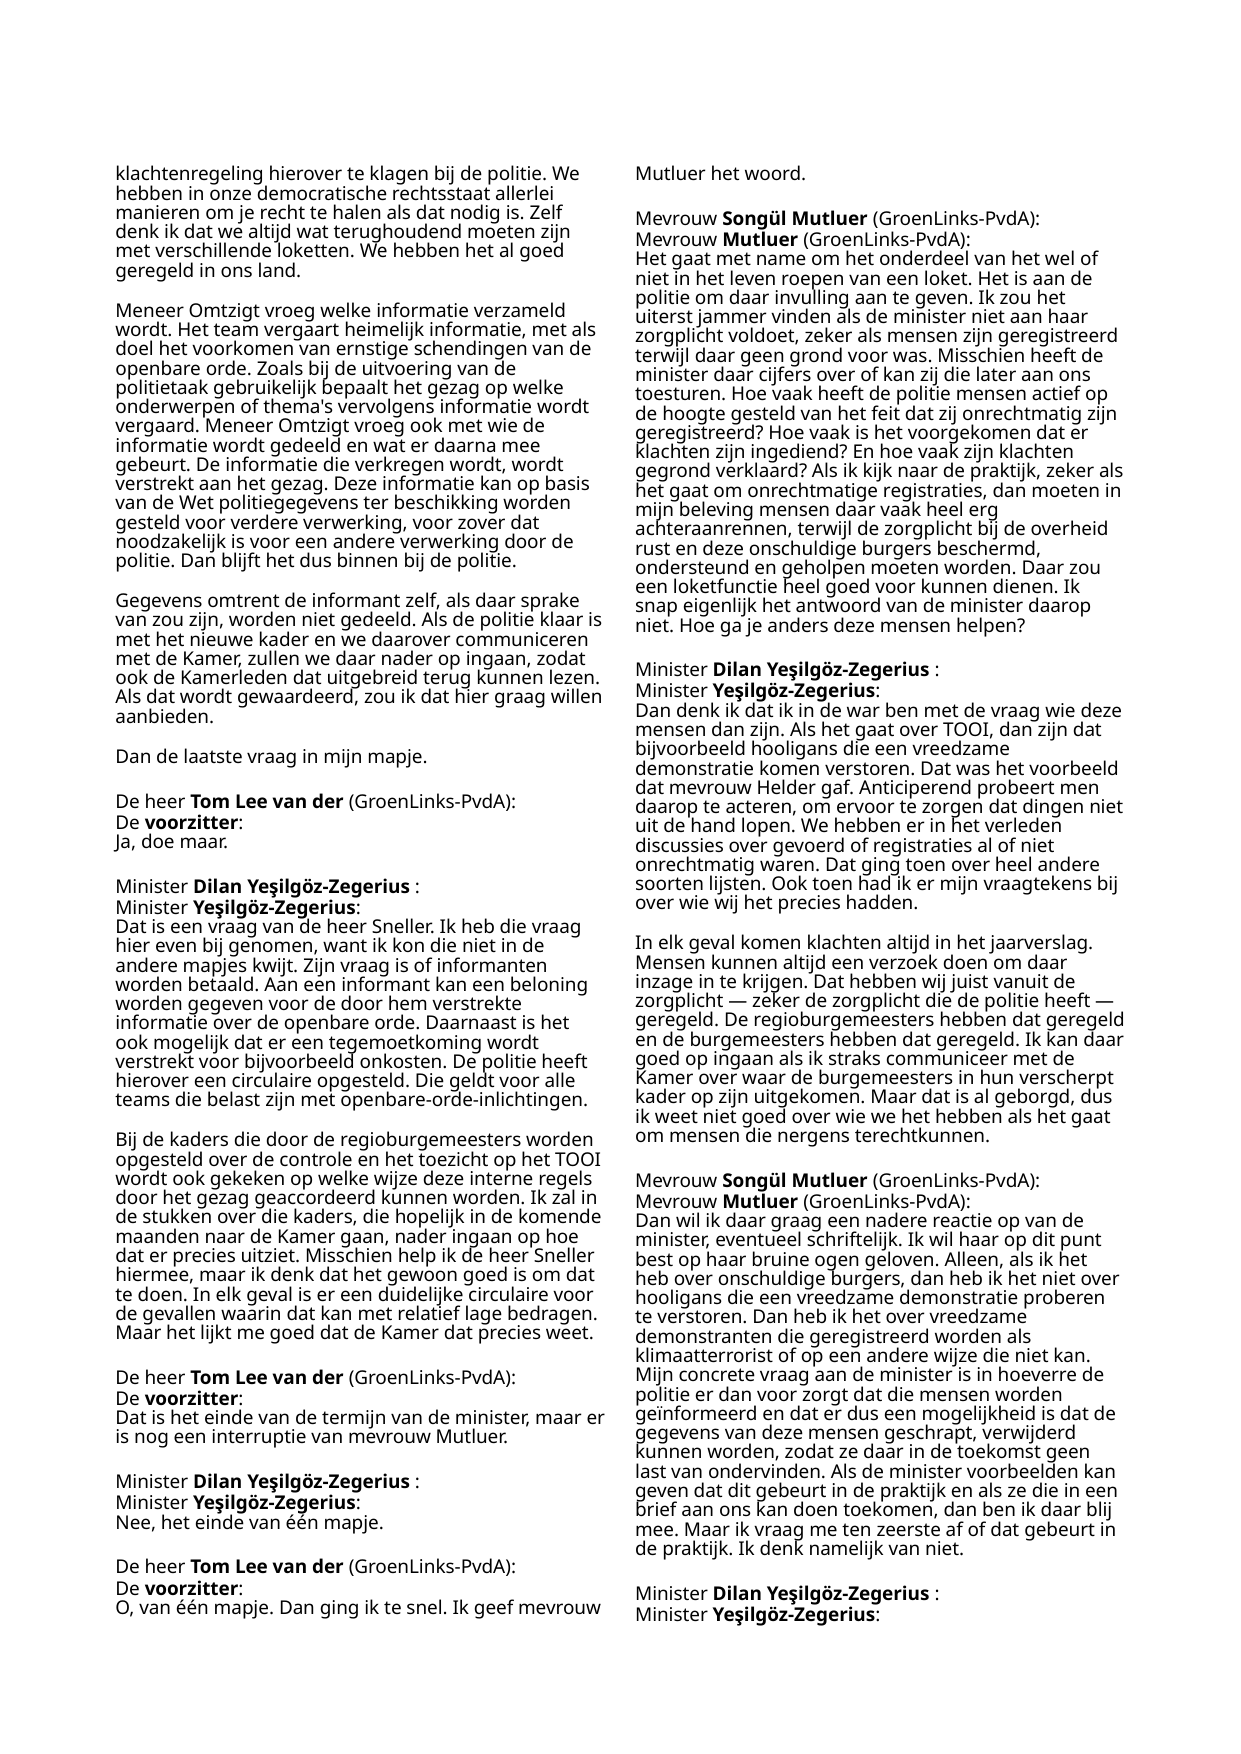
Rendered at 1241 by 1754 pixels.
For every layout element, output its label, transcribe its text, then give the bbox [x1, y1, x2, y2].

text Bij de kaders die door de regioburgemeesters worden opgesteld over de controle en het toezicht op het TOOI wordt ook gekeken op welke wijze deze interne regels door het gezag geaccordeerd kunnen worden. Ik zal in de stukken over die kaders, die hopelijk in de komende maanden naar de Kamer gaan, nader ingaan op hoe dat er precies uitziet. Misschien help ik de heer Sneller hiermee, maar ik denk dat het gewoon goed is om dat te doen. In elk geval is er een duidelijke circulaire voor de gevallen waarin dat kan met relatief lage bedragen. Maar het lijkt me goed dat de Kamer dat precies weet. [115, 1131, 605, 1343]
text Dan wil ik daar graag een nadere reactie op van de minister, eventueel schriftelijk. Ik wil haar op dit punt best op haar bruine ogen geloven. Alleen, als ik het heb over onschuldige burgers, dan heb ik het niet over hooligans die een vreedzame demonstratie proberen te verstoren. Dan heb ik het over vreedzame demonstranten die geregistreerd worden als klimaatterrorist of op een andere wijze die niet kan. Mijn concrete vraag aan de minister is in hoeverre de politie er dan voor zorgt dat die mensen worden geïnformeerd en dat er dus een mogelijkheid is dat de gegevens van deze mensen geschrapt, verwijderd kunnen worden, zodat ze daar in de toekomst geen last van ondervinden. Als de minister voorbeelden kan geven dat dit gebeurt in de praktijk en als ze die in een brief aan ons kan doen toekomen, dan ben ik daar blij mee. Maar ik vraag me ten zeerste af of dat gebeurt in de praktijk. Ik denk namelijk van niet. [635, 1212, 1125, 1559]
text Dat is een vraag van de heer Sneller. Ik heb die vraag hier even bij genomen, want ik kon die niet in de andere mapjes kwijt. Zijn vraag is of informanten worden betaald. Aan een informant kan een beloning worden gegeven voor de door hem verstrekte informatie over de openbare orde. Daarnaast is het ook mogelijk dat er een tegemoetkoming wordt verstrekt voor bijvoorbeeld onkosten. De politie heeft hierover een circulaire opgesteld. Die geldt voor alle teams die belast zijn met openbare-orde-inlichtingen. [115, 918, 605, 1111]
text Dat is het einde van de termijn van de minister, maar er is nog een interruptie van mevrouw Mutluer. [115, 1409, 605, 1448]
text Minister Dilan Yeşilgöz-Zegerius : [115, 1469, 605, 1494]
text Minister Yeşilgöz-Zegerius: [635, 1606, 1125, 1625]
text Dan de laatste vraag in mijn mapje. [115, 748, 605, 767]
text Minister Yeşilgöz-Zegerius: [115, 899, 605, 918]
text klachtenregeling hierover te klagen bij de politie. We hebben in onze democratische rechtsstaat allerlei manieren om je recht te halen als dat nodig is. Zelf denk ik dat we altijd wat terughoudend moeten zijn met verschillende loketten. We hebben het al goed geregeld in ons land. [115, 165, 605, 281]
text Minister Yeşilgöz-Zegerius: [115, 1494, 605, 1514]
text De voorzitter: [115, 1579, 605, 1599]
text Minister Yeşilgöz-Zegerius: [635, 682, 1125, 702]
text Dan denk ik dat ik in de war ben met de vraag wie deze mensen dan zijn. Als het gaat over TOOI, dan zijn dat bijvoorbeeld hooligans die een vreedzame demonstratie komen verstoren. Dat was het voorbeeld dat mevrouw Helder gaf. Anticiperend probeert men daarop te acteren, om ervoor te zorgen dat dingen niet uit de hand lopen. We hebben er in het verleden discussies over gevoerd of registraties al of niet onrechtmatig waren. Dat ging toen over heel andere soorten lijsten. Ook toen had ik er mijn vraagtekens bij over wie wij het precies hadden. [635, 702, 1125, 914]
text De heer Tom Lee van der (GroenLinks-PvdA): [115, 788, 605, 814]
text In elk geval komen klachten altijd in het jaarverslag. Mensen kunnen altijd een verzoek doen om daar inzage in te krijgen. Dat hebben wij juist vanuit de zorgplicht — zeker de zorgplicht die de politie heeft — geregeld. De regioburgemeesters hebben dat geregeld en de burgemeesters hebben dat geregeld. Ik kan daar goed op ingaan als ik straks communiceer met de Kamer over waar de burgemeesters in hun verscherpt kader op zijn uitgekomen. Maar dat is al geborgd, dus ik weet niet goed over wie we het hebben als het gaat om mensen die nergens terechtkunnen. [635, 934, 1125, 1146]
text Het gaat met name om het onderdeel van het wel of niet in het leven roepen van een loket. Het is aan de politie om daar invulling aan te geven. Ik zou het uiterst jammer vinden als de minister niet aan haar zorgplicht voldoet, zeker als mensen zijn geregistreerd terwijl daar geen grond voor was. Misschien heeft de minister daar cijfers over of kan zij die later aan ons toesturen. Hoe vaak heeft de politie mensen actief op de hoogte gesteld van het feit dat zij onrechtmatig zijn geregistreerd? Hoe vaak is het voorgekomen dat er klachten zijn ingediend? En hoe vaak zijn klachten gegrond verklaard? Als ik kijk naar de praktijk, zeker als het gaat om onrechtmatige registraties, dan moeten in mijn beleving mensen daar vaak heel erg achteraanrennen, terwijl de zorgplicht bij de overheid rust en deze onschuldige burgers beschermd, ondersteund en geholpen moeten worden. Daar zou een loketfunctie heel goed voor kunnen dienen. Ik snap eigenlijk het antwoord van de minister daarop niet. Hoe ga je anders deze mensen helpen? [635, 250, 1125, 636]
text Mevrouw Mutluer (GroenLinks-PvdA): [635, 231, 1125, 250]
text De heer Tom Lee van der (GroenLinks-PvdA): [115, 1554, 605, 1579]
text Gegevens omtrent de informant zelf, als daar sprake van zou zijn, worden niet gedeeld. Als de politie klaar is met het nieuwe kader en we daarover communiceren met de Kamer, zullen we daar nader op ingaan, zodat ook de Kamerleden dat uitgebreid terug kunnen lezen. Als dat wordt gewaardeerd, zou ik dat hier graag willen aanbieden. [115, 592, 605, 727]
text Mevrouw Songül Mutluer (GroenLinks-PvdA): [635, 205, 1125, 231]
text De voorzitter: [115, 814, 605, 833]
text Ja, doe maar. [115, 833, 605, 852]
text Minister Dilan Yeşilgöz-Zegerius : [635, 657, 1125, 682]
text Meneer Omtzigt vroeg welke informatie verzameld wordt. Het team vergaart heimelijk informatie, met als doel het voorkomen van ernstige schendingen van de openbare orde. Zoals bij de uitvoering van de politietaak gebruikelijk bepaalt het gezag op welke onderwerpen of thema's vervolgens informatie wordt vergaard. Meneer Omtzigt vroeg ook met wie de informatie wordt gedeeld en wat er daarna mee gebeurt. De informatie die verkregen wordt, wordt verstrekt aan het gezag. Deze informatie kan op basis van de Wet politiegegevens ter beschikking worden gesteld voor verdere verwerking, voor zover dat noodzakelijk is voor een andere verwerking door de politie. Dan blijft het dus binnen bij de politie. [115, 302, 605, 571]
text De voorzitter: [115, 1390, 605, 1409]
text O, van één mapje. Dan ging ik te snel. Ik geef mevrouw [115, 1599, 605, 1618]
text Mevrouw Mutluer (GroenLinks-PvdA): [635, 1193, 1125, 1212]
text Mutluer het woord. [635, 165, 1125, 184]
text Mevrouw Songül Mutluer (GroenLinks-PvdA): [635, 1167, 1125, 1193]
text De heer Tom Lee van der (GroenLinks-PvdA): [115, 1364, 605, 1390]
text Minister Dilan Yeşilgöz-Zegerius : [635, 1580, 1125, 1606]
text Nee, het einde van één mapje. [115, 1514, 605, 1533]
text Minister Dilan Yeşilgöz-Zegerius : [115, 873, 605, 899]
